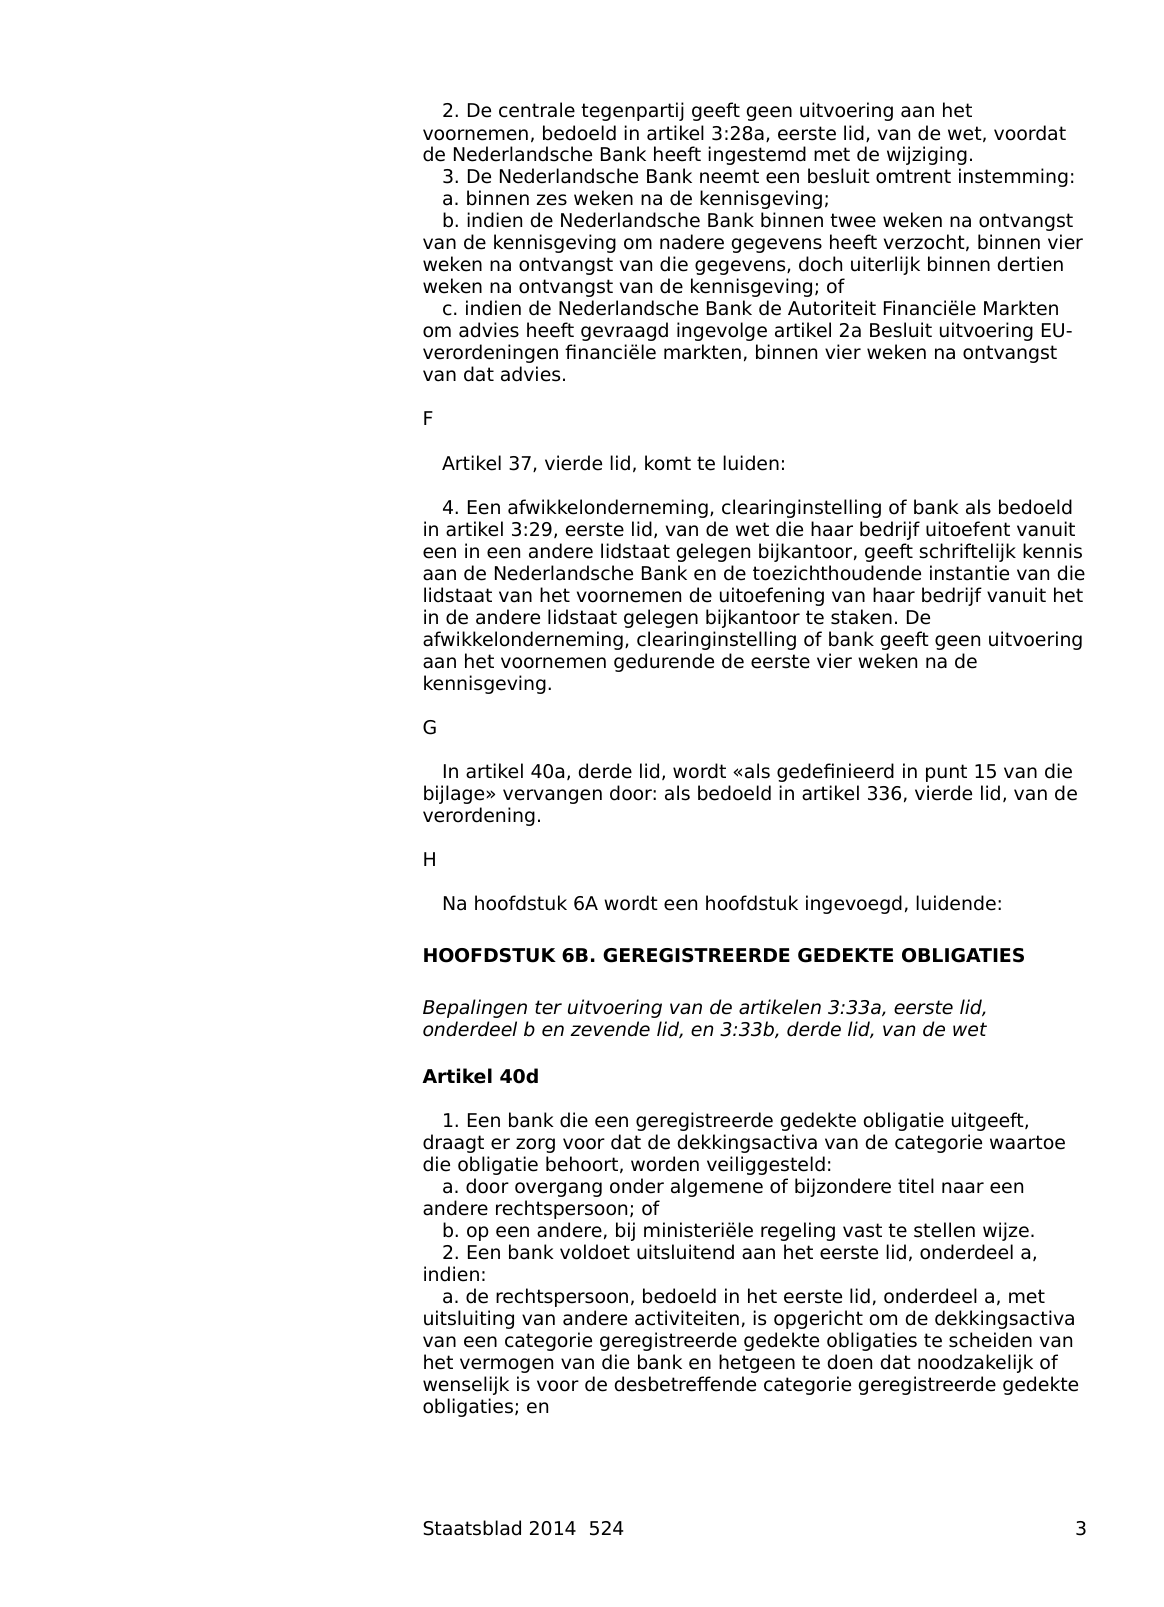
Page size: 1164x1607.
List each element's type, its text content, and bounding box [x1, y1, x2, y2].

text H [422, 849, 1087, 871]
text 2. Een bank voldoet uitsluitend aan het eerste lid, onderdeel a, indien: [422, 1242, 1087, 1286]
text Artikel 37, vierde lid, komt te luiden: [422, 452, 1087, 474]
text F [422, 408, 1087, 430]
text G [422, 717, 1087, 739]
text a. door overgang onder algemene of bijzondere titel naar een andere rechtspersoon; of [422, 1176, 1087, 1220]
text b. op een andere, bij ministeriële regeling vast te stellen wijze. [422, 1220, 1087, 1242]
text c. indien de Nederlandsche Bank de Autoriteit Financiële Markten om advies heeft gevraagd ingevolge artikel 2a Besluit uitvoering EU-verordeningen financiële markten, binnen vier weken na ontvangst van dat advies. [422, 298, 1087, 386]
subtitle Bepalingen ter uitvoering van de artikelen 3:33a, eerste lid, onderdeel b en zevende lid, en 3:33b, derde lid, van de wet [422, 997, 1087, 1041]
text Na hoofdstuk 6A wordt een hoofdstuk ingevoegd, luidende: [422, 893, 1087, 915]
text 3. De Nederlandsche Bank neemt een besluit omtrent instemming: [422, 166, 1087, 188]
text b. indien de Nederlandsche Bank binnen twee weken na ontvangst van de kennisgeving om nadere gegevens heeft verzocht, binnen vier weken na ontvangst van die gegevens, doch uiterlijk binnen dertien weken na ontvangst van de kennisgeving; of [422, 210, 1087, 298]
subtitle HOOFDSTUK 6B. GEREGISTREERDE GEDEKTE OBLIGATIES [422, 945, 1087, 967]
text a. de rechtspersoon, bedoeld in het eerste lid, onderdeel a, met uitsluiting van andere activiteiten, is opgericht om de dekkingsactiva van een categorie geregistreerde gedekte obligaties te scheiden van het vermogen van die bank en hetgeen te doen dat noodzakelijk of wenselijk is voor de desbetreffende categorie geregistreerde gedekte obligaties; en [422, 1286, 1087, 1418]
text 4. Een afwikkelonderneming, clearinginstelling of bank als bedoeld in artikel 3:29, eerste lid, van de wet die haar bedrijf uitoefent vanuit een in een andere lidstaat gelegen bijkantoor, geeft schriftelijk kennis aan de Nederlandsche Bank en de toezichthoudende instantie van die lidstaat van het voornemen de uitoefening van haar bedrijf vanuit het in de andere lidstaat gelegen bijkantoor te staken. De afwikkelonderneming, clearinginstelling of bank geeft geen uitvoering aan het voornemen gedurende de eerste vier weken na de kennisgeving. [422, 497, 1087, 694]
text a. binnen zes weken na de kennisgeving; [422, 188, 1087, 210]
subtitle Artikel 40d [422, 1066, 1087, 1088]
text In artikel 40a, derde lid, wordt «als gedefinieerd in punt 15 van die bijlage» vervangen door: als bedoeld in artikel 336, vierde lid, van de verordening. [422, 761, 1087, 827]
text 2. De centrale tegenpartij geeft geen uitvoering aan het voornemen, bedoeld in artikel 3:28a, eerste lid, van de wet, voordat de Nederlandsche Bank heeft ingestemd met de wijziging. [422, 100, 1087, 166]
text 1. Een bank die een geregistreerde gedekte obligatie uitgeeft, draagt er zorg voor dat de dekkingsactiva van de categorie waartoe die obligatie behoort, worden veiliggesteld: [422, 1110, 1087, 1176]
